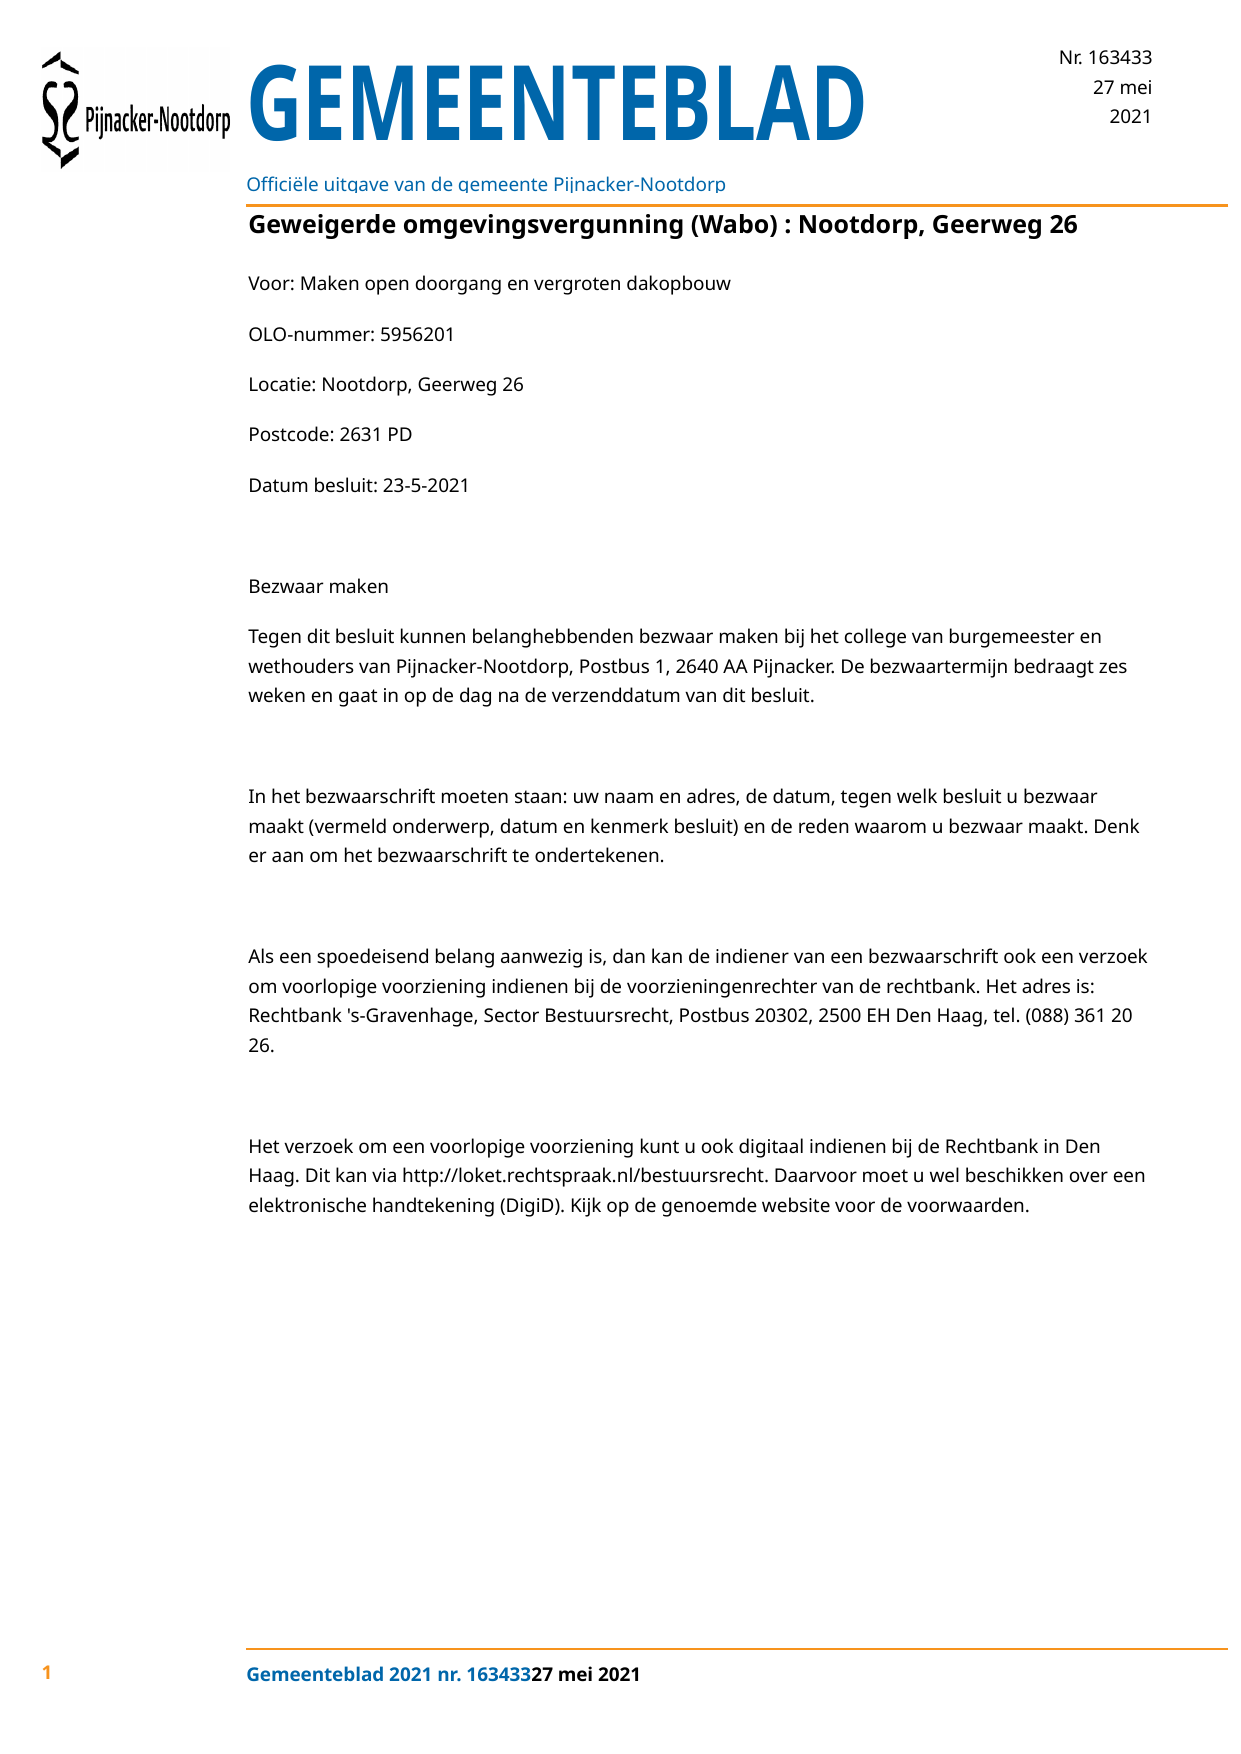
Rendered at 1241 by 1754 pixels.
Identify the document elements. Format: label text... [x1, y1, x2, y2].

text Postcode: 2631 PD [248, 422, 1152, 447]
text OLO-nummer: 5956201 [248, 321, 1152, 346]
picture [41, 47, 231, 172]
text Locatie: Nootdorp, Geerweg 26 [248, 371, 1152, 397]
text In het bezwaarschrift moeten staan: uw naam en adres, de datum, tegen welk besluit u bezwaar maakt (vermeld onderwerp, datum en kenmerk besluit) en de reden waarom u bezwaar maakt. Denk er aan om het bezwaarschrift te ondertekenen. [248, 783, 1152, 868]
text Voor: Maken open doorgang en vergroten dakopbouw [248, 270, 1152, 296]
text Bezwaar maken [248, 573, 1152, 598]
text Als een spoedeisend belang aanwezig is, dan kan de indiener van een bezwaarschrift ook een verzoek om voorlopige voorziening indienen bij de voorzieningenrechter van de rechtbank. Het adres is: Rechtbank 's-Gravenhage, Sector Bestuursrecht, Postbus 20302, 2500 EH Den Haag, tel. (088) 361 20 26. [248, 943, 1152, 1058]
text Geweigerde omgevingsvergunning (Wabo) : Nootdorp, Geerweg 26 [248, 207, 1152, 241]
text Het verzoek om een voorlopige voorziening kunt u ook digitaal indienen bij de Rechtbank in Den Haag. Dit kan via http://loket.rechtspraak.nl/bestuursrecht. Daarvoor moet u wel beschikken over een elektronische handtekening (DigiD). Kijk op de genoemde website voor de voorwaarden. [248, 1133, 1152, 1218]
text Tegen dit besluit kunnen belanghebbenden bezwaar maken bij het college van burgemeester en wethouders van Pijnacker-Nootdorp, Postbus 1, 2640 AA Pijnacker. De bezwaartermijn bedraagt zes weken en gaat in op de dag na de verzenddatum van dit besluit. [248, 623, 1152, 708]
text Datum besluit: 23-5-2021 [248, 472, 1152, 498]
